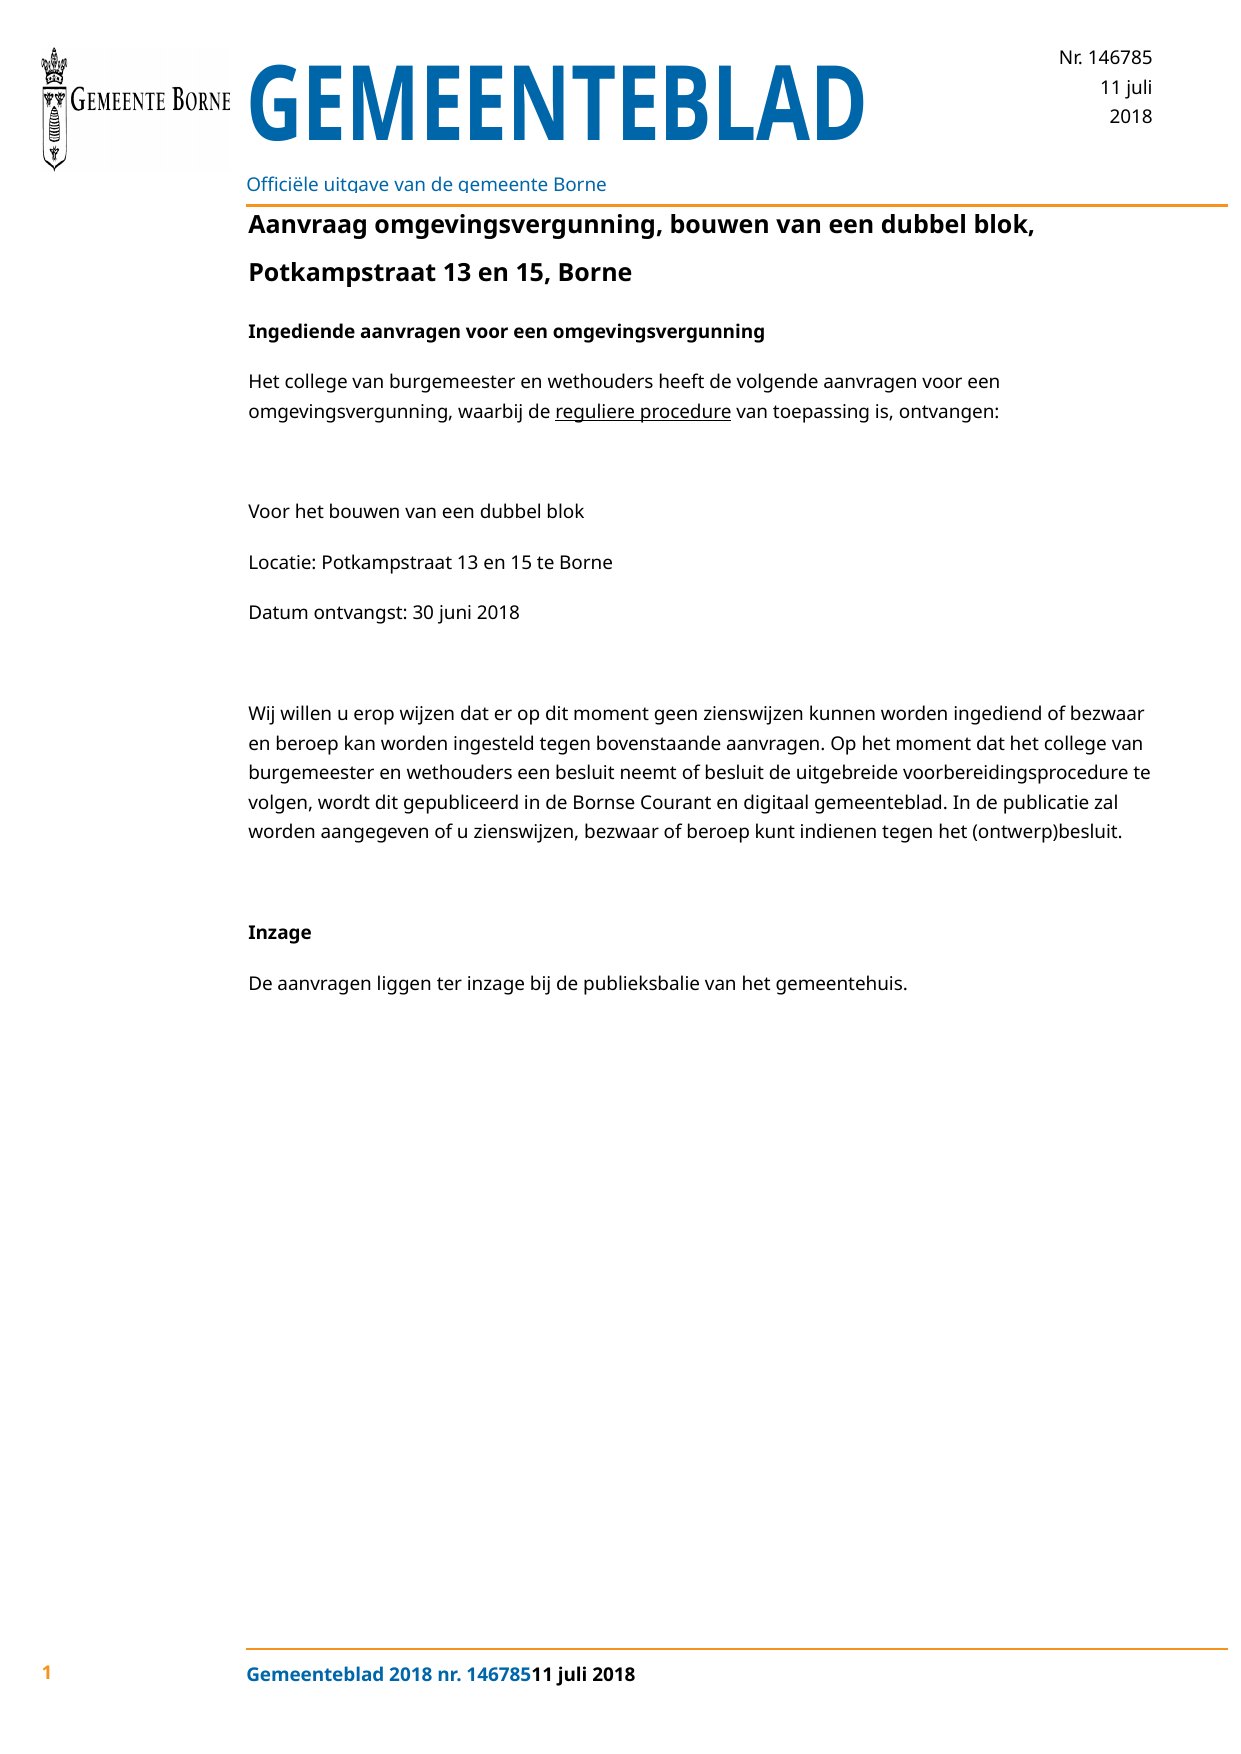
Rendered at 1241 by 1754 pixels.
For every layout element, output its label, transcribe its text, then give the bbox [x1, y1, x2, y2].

text Datum ontvangst: 30 juni 2018 [248, 599, 1152, 625]
picture [41, 47, 231, 172]
text Aanvraag omgevingsvergunning, bouwen van een dubbel blok, Potkampstraat 13 en 15, Borne [248, 207, 1152, 288]
text Locatie: Potkampstraat 13 en 15 te Borne [248, 549, 1152, 575]
text Ingediende aanvragen voor een omgevingsvergunning [248, 318, 1152, 344]
text Inzage [248, 919, 1152, 945]
text Het college van burgemeester en wethouders heeft de volgende aanvragen voor een omgevingsvergunning, waarbij de reguliere procedure van toepassing is, ontvangen: [248, 368, 1152, 424]
text Voor het bouwen van een dubbel blok [248, 499, 1152, 524]
text De aanvragen liggen ter inzage bij de publieksbalie van het gemeentehuis. [248, 970, 1152, 996]
text Wij willen u erop wijzen dat er op dit moment geen zienswijzen kunnen worden ingediend of bezwaar en beroep kan worden ingesteld tegen bovenstaande aanvragen. Op het moment dat het college van burgemeester en wethouders een besluit neemt of besluit de uitgebreide voorbereidingsprocedure te volgen, wordt dit gepubliceerd in de Bornse Courant en digitaal gemeenteblad. In de publicatie zal worden aangegeven of u zienswijzen, bezwaar of beroep kunt indienen tegen het (ontwerp)besluit. [248, 700, 1152, 844]
